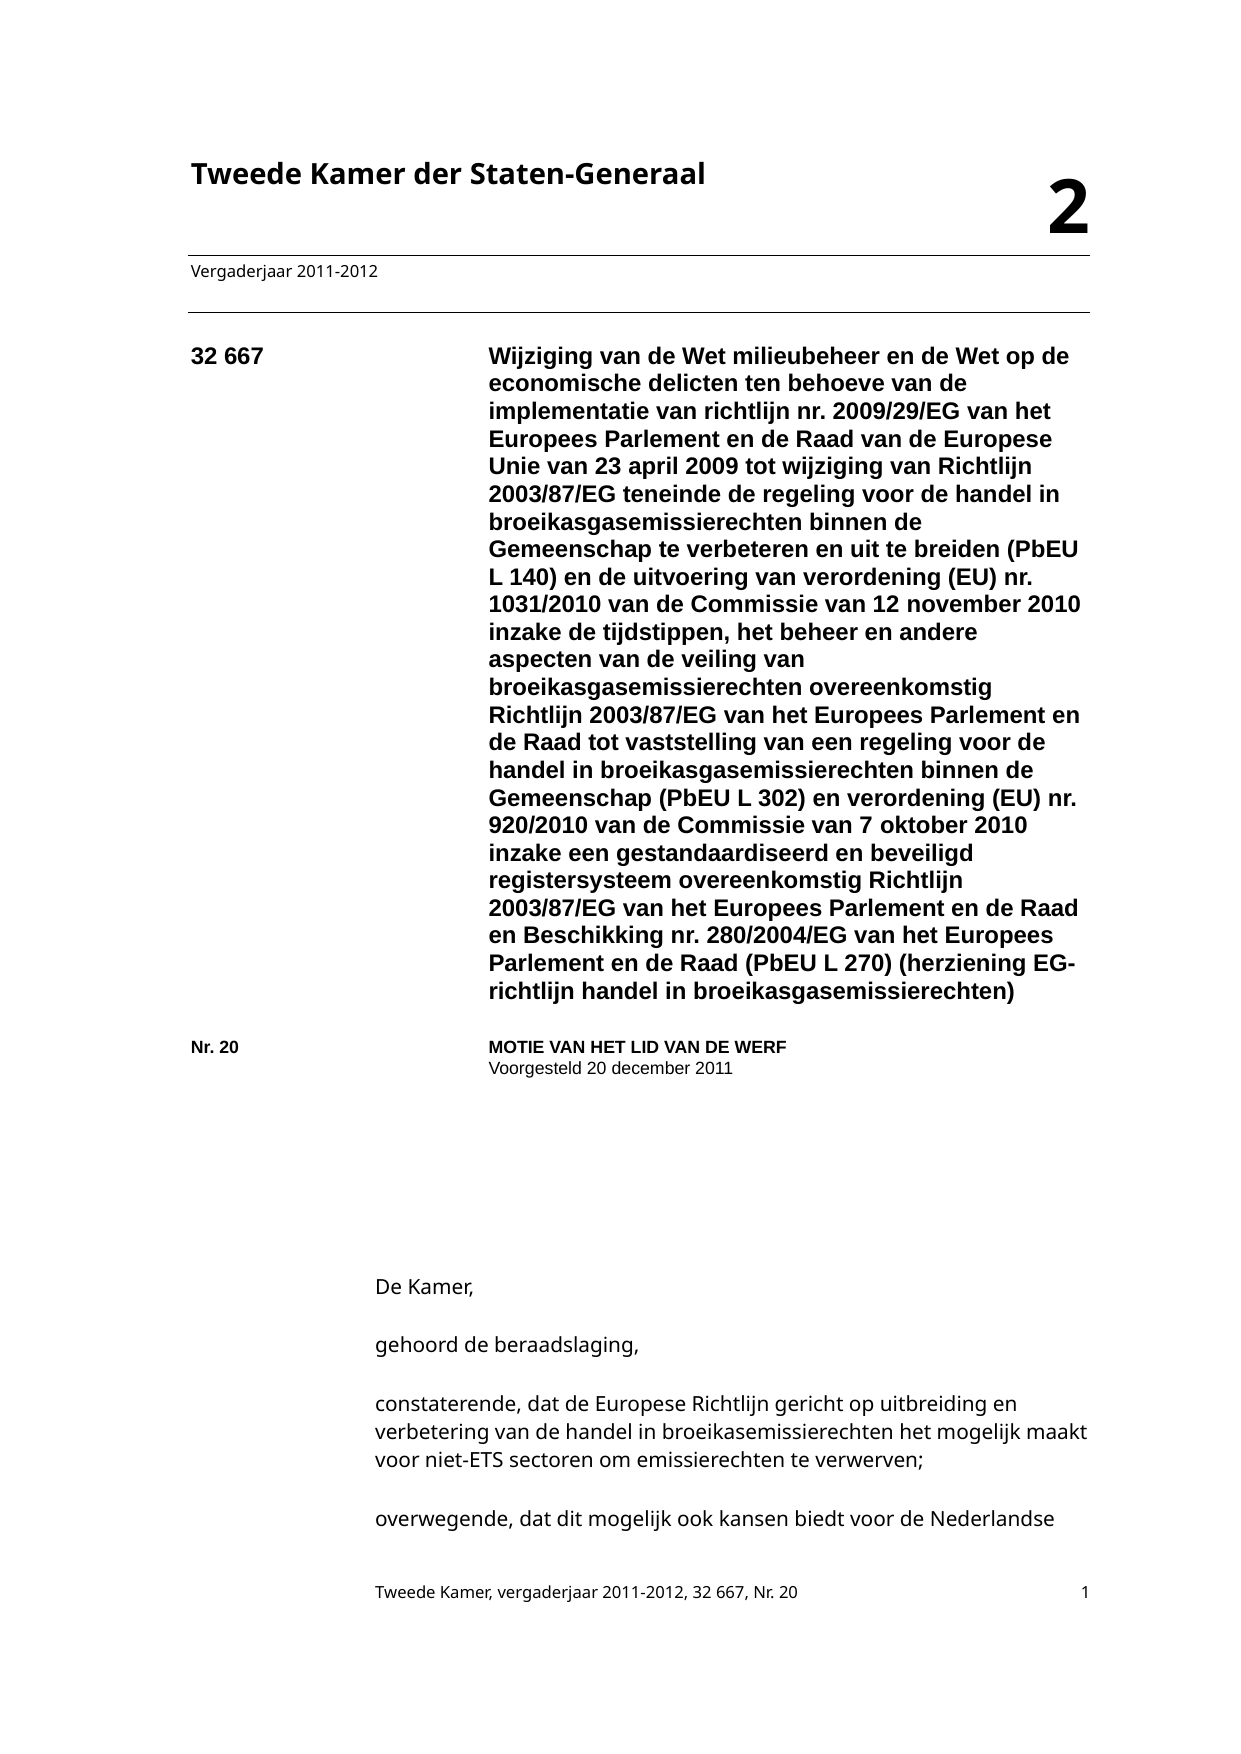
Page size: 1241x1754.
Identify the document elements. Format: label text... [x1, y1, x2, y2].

table_cell Nr. 20 [188, 1034, 485, 1153]
table_cell [188, 313, 485, 339]
text gehoord de beraadslaging, [375, 1330, 1090, 1359]
table_cell Wijziging van de Wet milieubeheer en de Wet op de economische delicten ten behoeve van de implementatie van richtlijn nr. 2009/29/EG van het Europees Parlement en de Raad van de Europese Unie van 23 april 2009 tot wijziging van Richtlijn 2003/87/EG teneinde de regeling voor de handel in broeikasgasemissierechten binnen de Gemeenschap te verbeteren en uit te breiden (PbEU L 140) en de uitvoering van verordening (EU) nr. 1031/2010 van de Commissie van 12 november 2010 inzake de tijdstippen, het beheer en andere aspecten van de veiling van broeikasgasemissierechten overeenkomstig Richtlijn 2003/87/EG van het Europees Parlement en de Raad tot vaststelling van een regeling voor de handel in broeikasgasemissierechten binnen de Gemeenschap (PbEU L 302) en verordening (EU) nr. 920/2010 van de Commissie van 7 oktober 2010 inzake een gestandaardiseerd en beveiligd registersysteem overeenkomstig Richtlijn 2003/87/EG van het Europees Parlement en de Raad en Beschikking nr. 280/2004/EG van het Europees Parlement en de Raad (PbEU L 270) (herziening EG-richtlijn handel in broeikasgasemissierechten) [485, 339, 1090, 1034]
table_cell [485, 313, 1090, 339]
table_cell Vergaderjaar 2011-2012 [188, 256, 485, 312]
table_cell 32 667 [188, 339, 485, 1034]
table_cell MOTIE VAN HET LID VAN DE WERF Voorgesteld 20 december 2011 [485, 1034, 1090, 1153]
text De Kamer, [375, 1272, 1090, 1300]
table_header Tweede Kamer der Staten-Generaal [188, 150, 909, 255]
text constaterende, dat de Europese Richtlijn gericht op uitbreiding en verbetering van de handel in broeikasemissierechten het mogelijk maakt voor niet-ETS sectoren om emissierechten te verwerven; [375, 1389, 1090, 1474]
text overwegende, dat dit mogelijk ook kansen biedt voor de Nederlandse [375, 1504, 1090, 1532]
table_cell [485, 256, 1090, 312]
table_header 2 [910, 150, 1090, 255]
